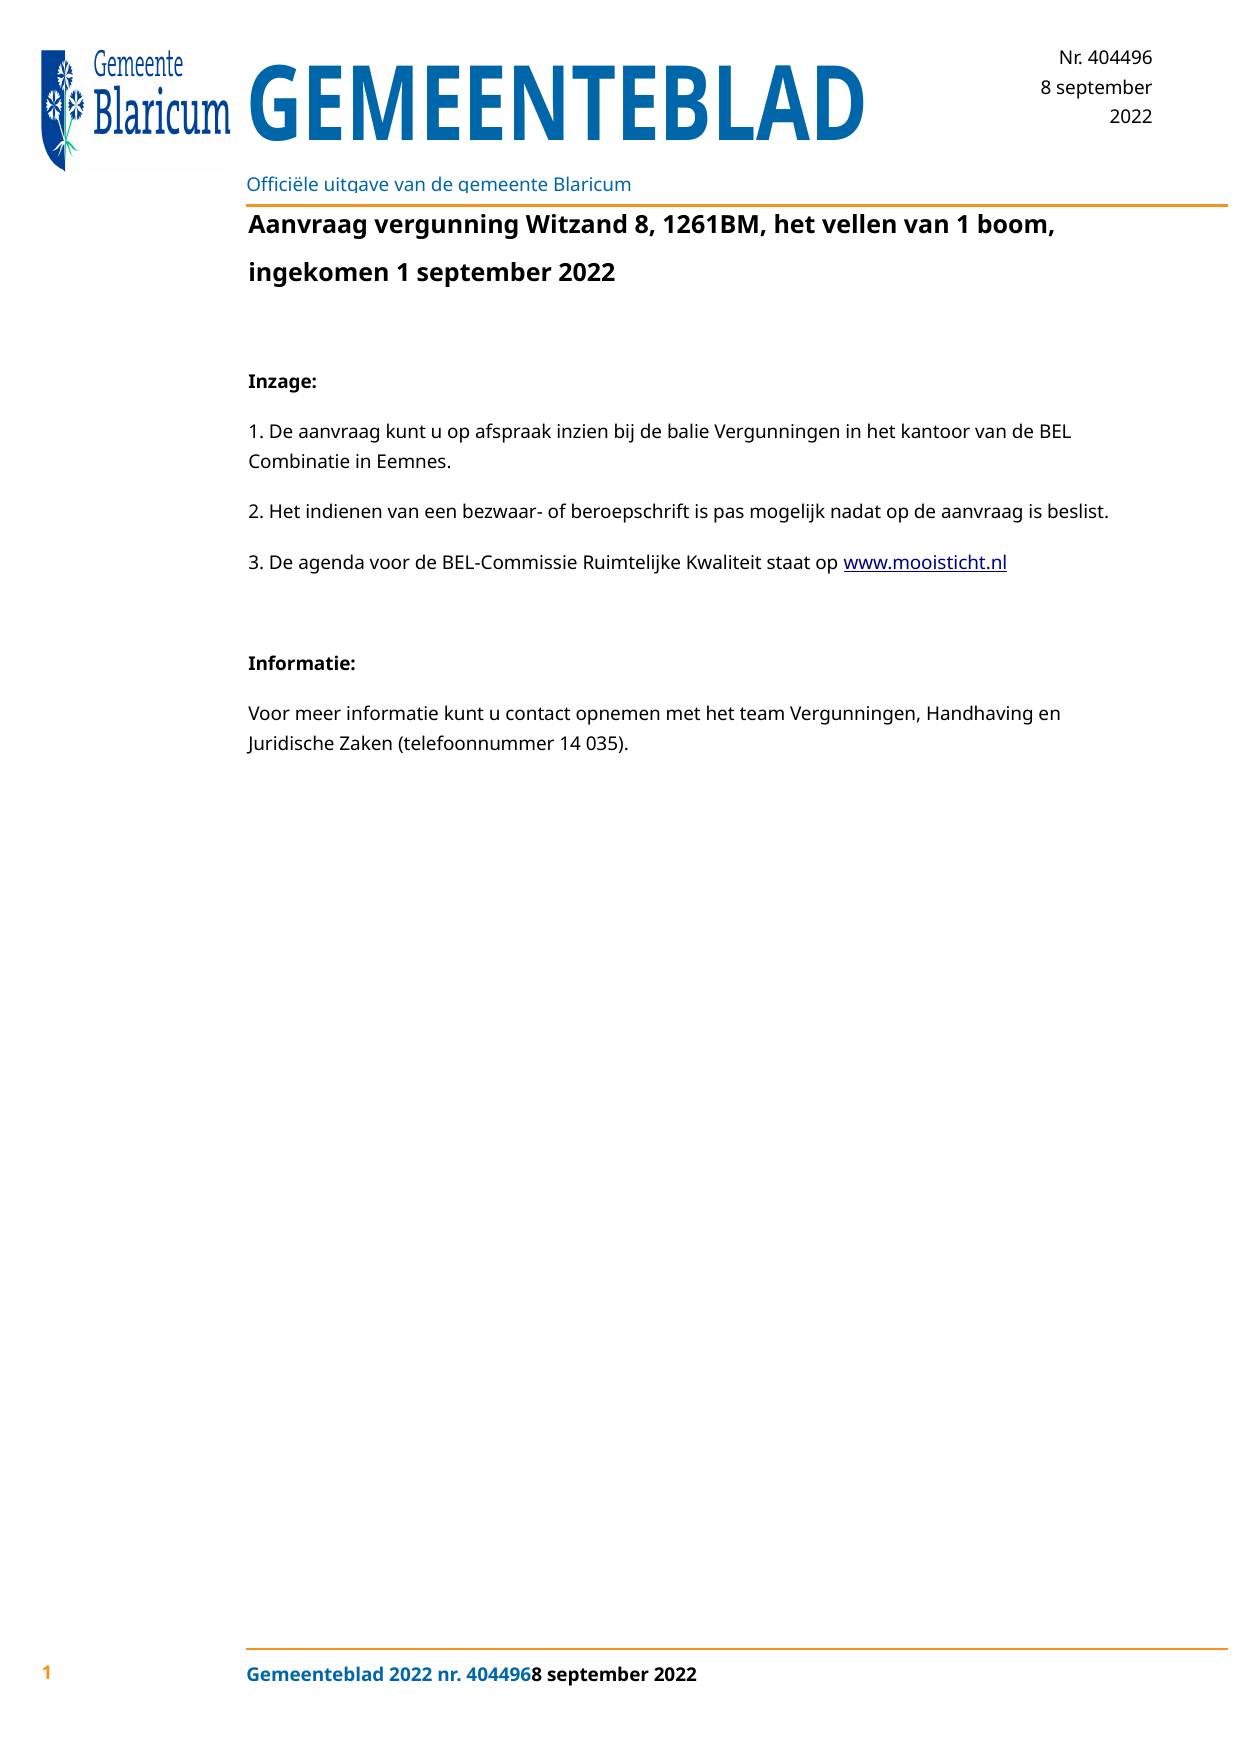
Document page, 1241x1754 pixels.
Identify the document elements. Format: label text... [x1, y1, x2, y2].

text Informatie: [248, 650, 1152, 676]
picture [41, 47, 231, 172]
text 3. De agenda voor de BEL-Commissie Ruimtelijke Kwaliteit staat op www.mooisticht.nl [248, 549, 1152, 575]
text Voor meer informatie kunt u contact opnemen met het team Vergunningen, Handhaving en Juridische Zaken (telefoonnummer 14 035). [248, 700, 1152, 756]
text 2. Het indienen van een bezwaar- of beroepschrift is pas mogelijk nadat op de aanvraag is beslist. [248, 499, 1152, 524]
text Inzage: [248, 368, 1152, 394]
text 1. De aanvraag kunt u op afspraak inzien bij de balie Vergunningen in het kantoor van de BEL Combinatie in Eemnes. [248, 419, 1152, 474]
text Aanvraag vergunning Witzand 8, 1261BM, het vellen van 1 boom, ingekomen 1 september 2022 [248, 207, 1152, 288]
